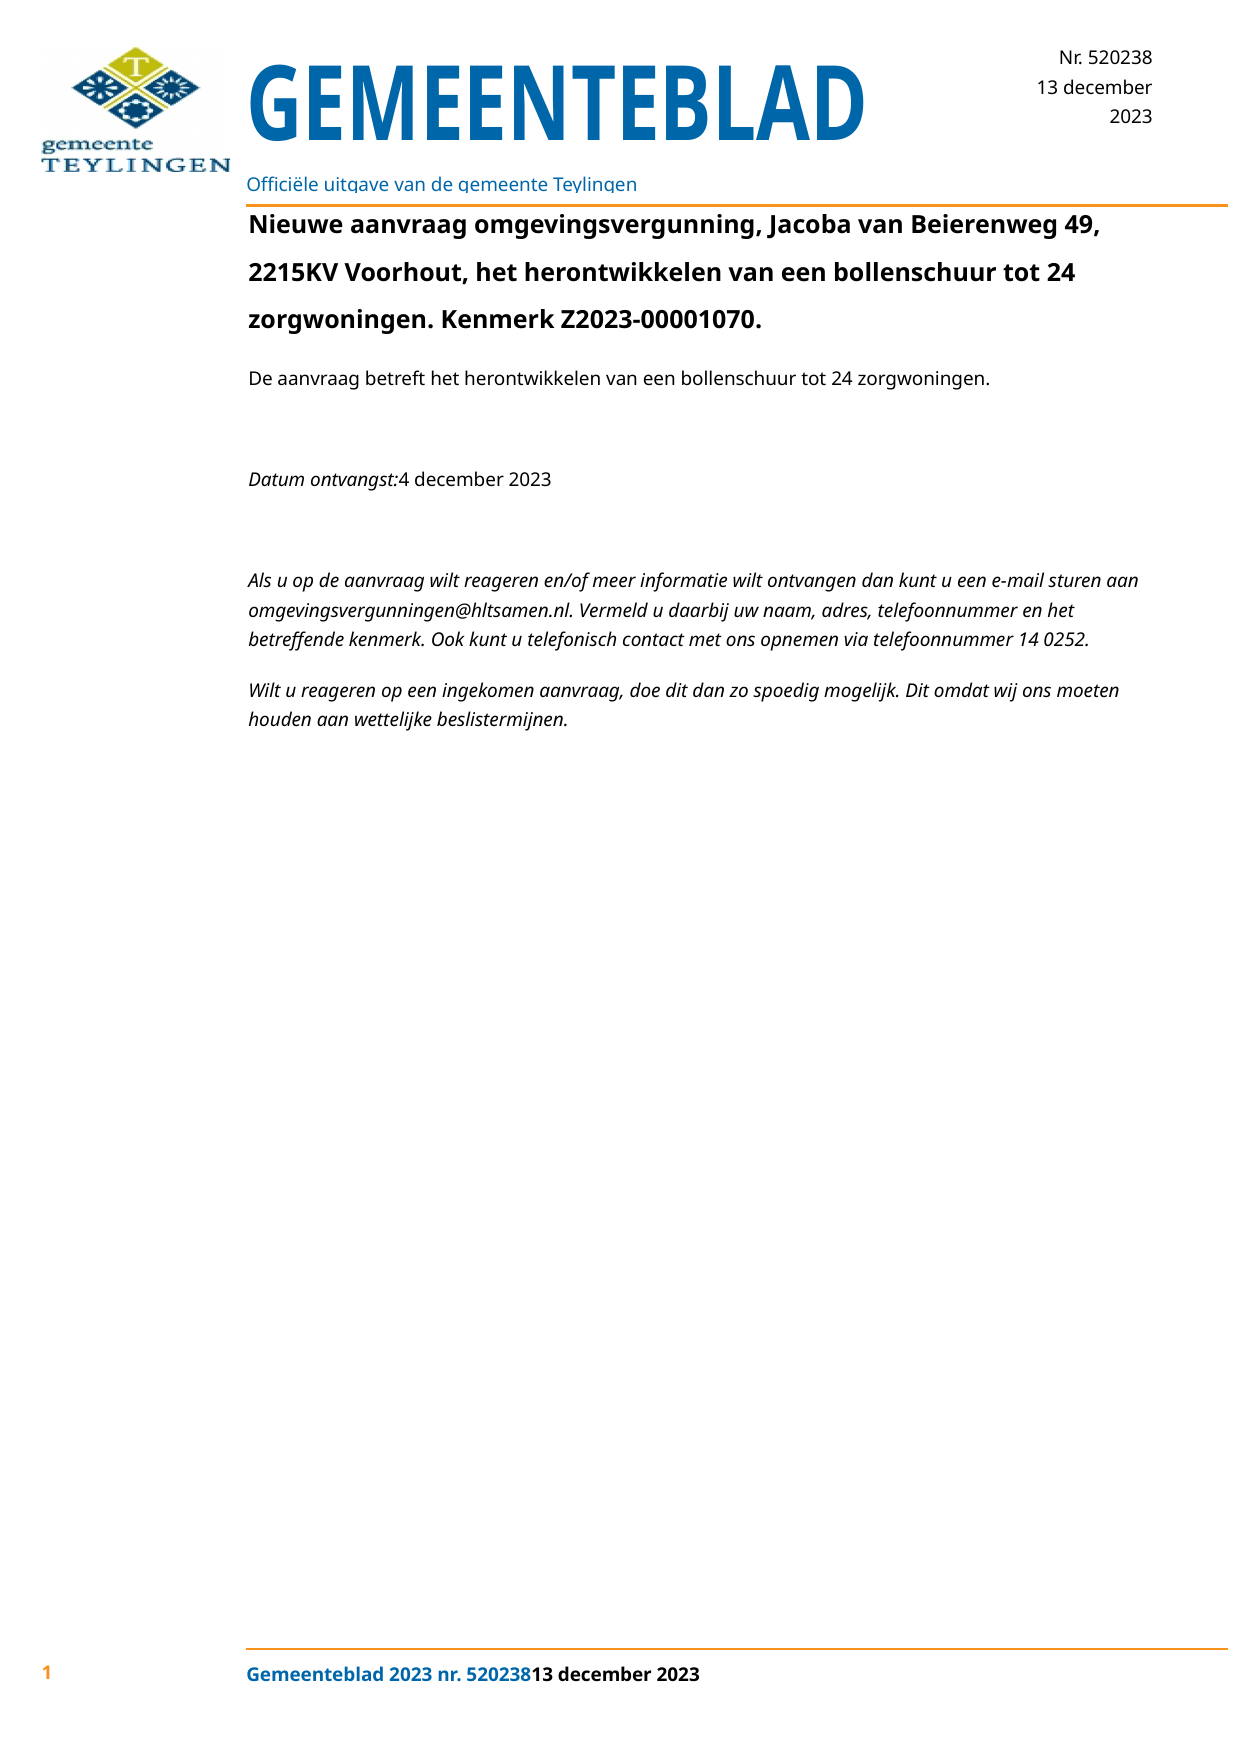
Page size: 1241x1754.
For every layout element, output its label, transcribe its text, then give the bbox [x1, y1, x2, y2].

text Wilt u reageren op een ingekomen aanvraag, doe dit dan zo spoedig mogelijk. Dit omdat wij ons moeten houden aan wettelijke beslistermijnen. [248, 677, 1152, 732]
text Datum ontvangst:4 december 2023 [248, 466, 1152, 492]
picture [41, 47, 231, 172]
text Nieuwe aanvraag omgevingsvergunning, Jacoba van Beierenweg 49, 2215KV Voorhout, het herontwikkelen van een bollenschuur tot 24 zorgwoningen. Kenmerk Z2023-00001070. [248, 207, 1152, 336]
text De aanvraag betreft het herontwikkelen van een bollenschuur tot 24 zorgwoningen. [248, 366, 1152, 391]
text Als u op de aanvraag wilt reageren en/of meer informatie wilt ontvangen dan kunt u een e-mail sturen aan omgevingsvergunningen@hltsamen.nl. Vermeld u daarbij uw naam, adres, telefoonnummer en het betreffende kenmerk. Ook kunt u telefonisch contact met ons opnemen via telefoonnummer 14 0252. [248, 567, 1152, 652]
